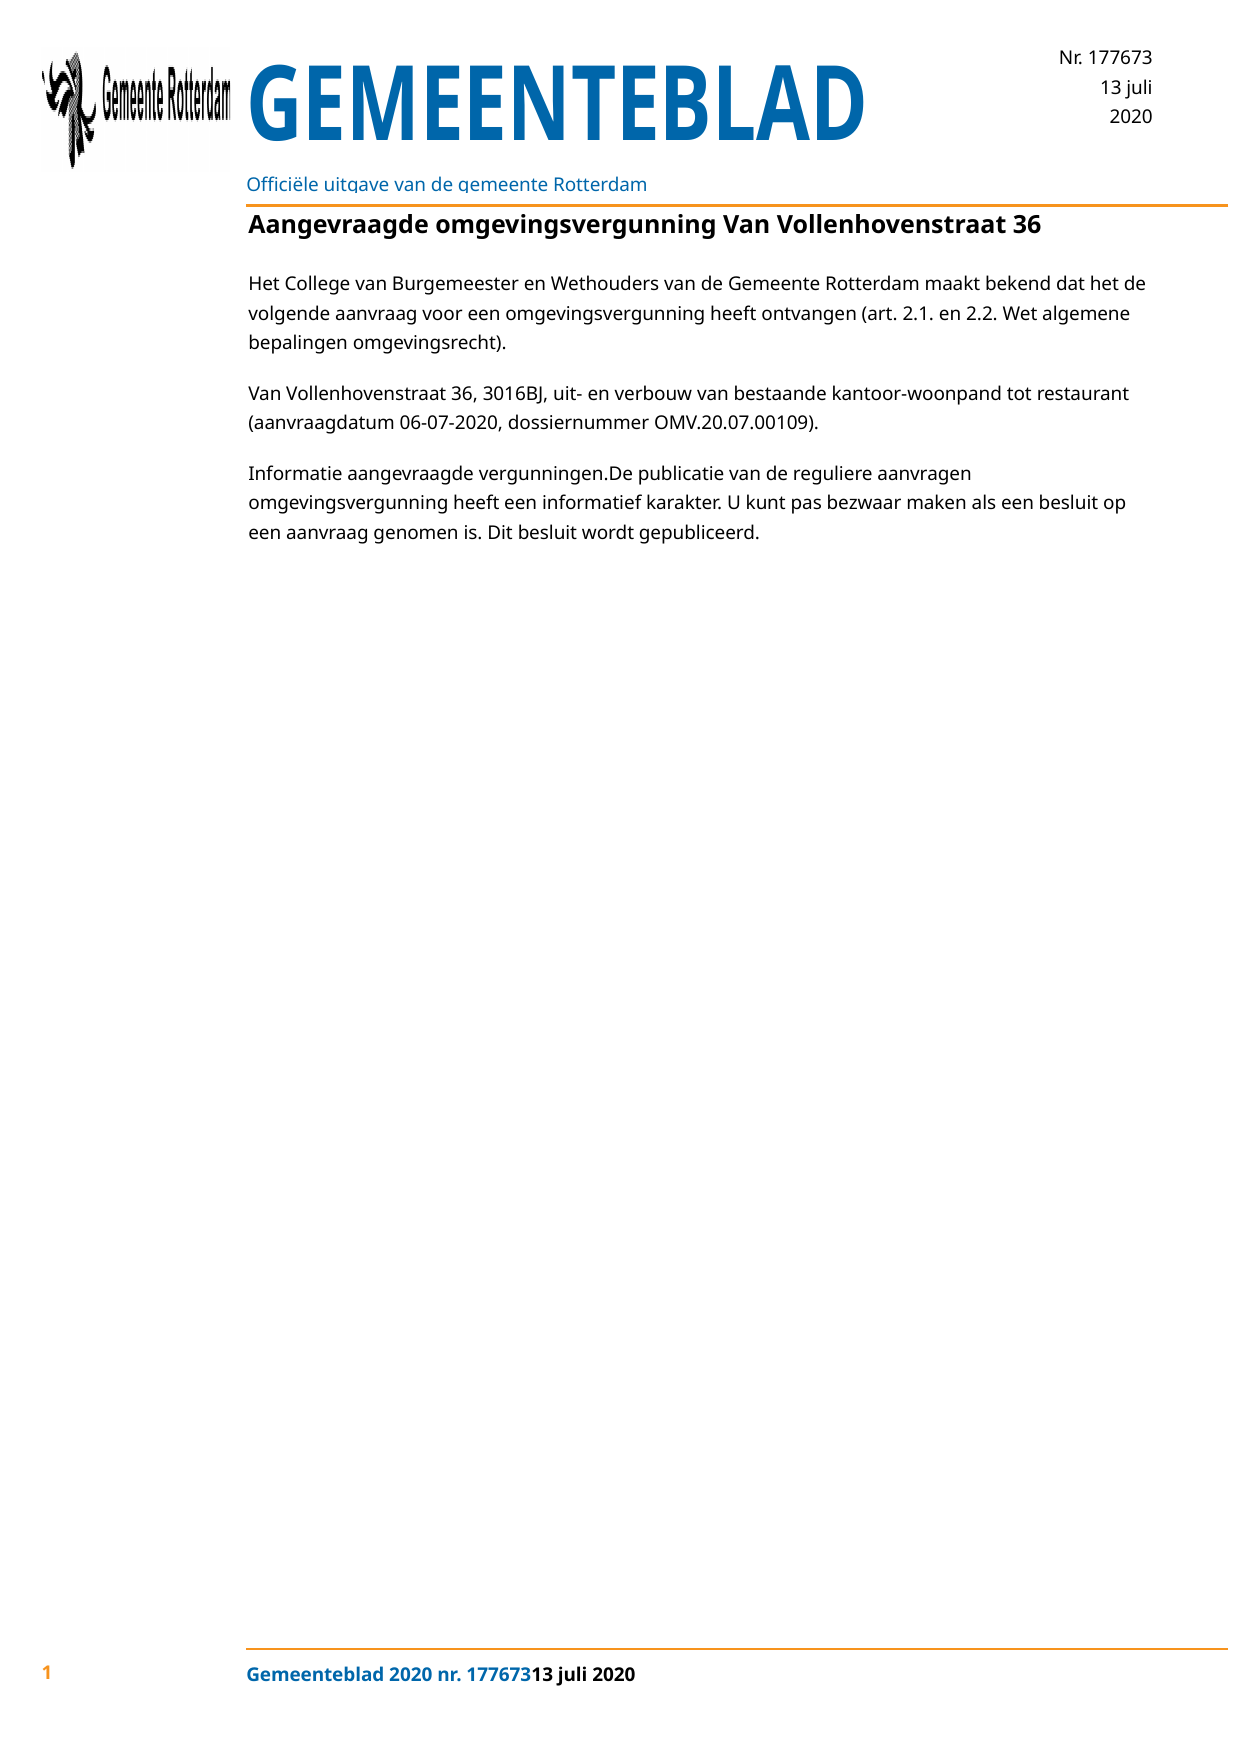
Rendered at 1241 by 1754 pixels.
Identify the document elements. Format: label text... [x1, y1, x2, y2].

text Van Vollenhovenstraat 36, 3016BJ, uit- en verbouw van bestaande kantoor-woonpand tot restaurant (aanvraagdatum 06-07-2020, dossiernummer OMV.20.07.00109). [248, 380, 1152, 435]
text Informatie aangevraagde vergunningen.De publicatie van de reguliere aanvragen omgevingsvergunning heeft een informatief karakter. U kunt pas bezwaar maken als een besluit op een aanvraag genomen is. Dit besluit wordt gepubliceerd. [248, 460, 1152, 545]
text Het College van Burgemeester en Wethouders van de Gemeente Rotterdam maakt bekend dat het de volgende aanvraag voor een omgevingsvergunning heeft ontvangen (art. 2.1. en 2.2. Wet algemene bepalingen omgevingsrecht). [248, 270, 1152, 355]
picture [41, 47, 231, 172]
text Aangevraagde omgevingsvergunning Van Vollenhovenstraat 36 [248, 207, 1152, 241]
